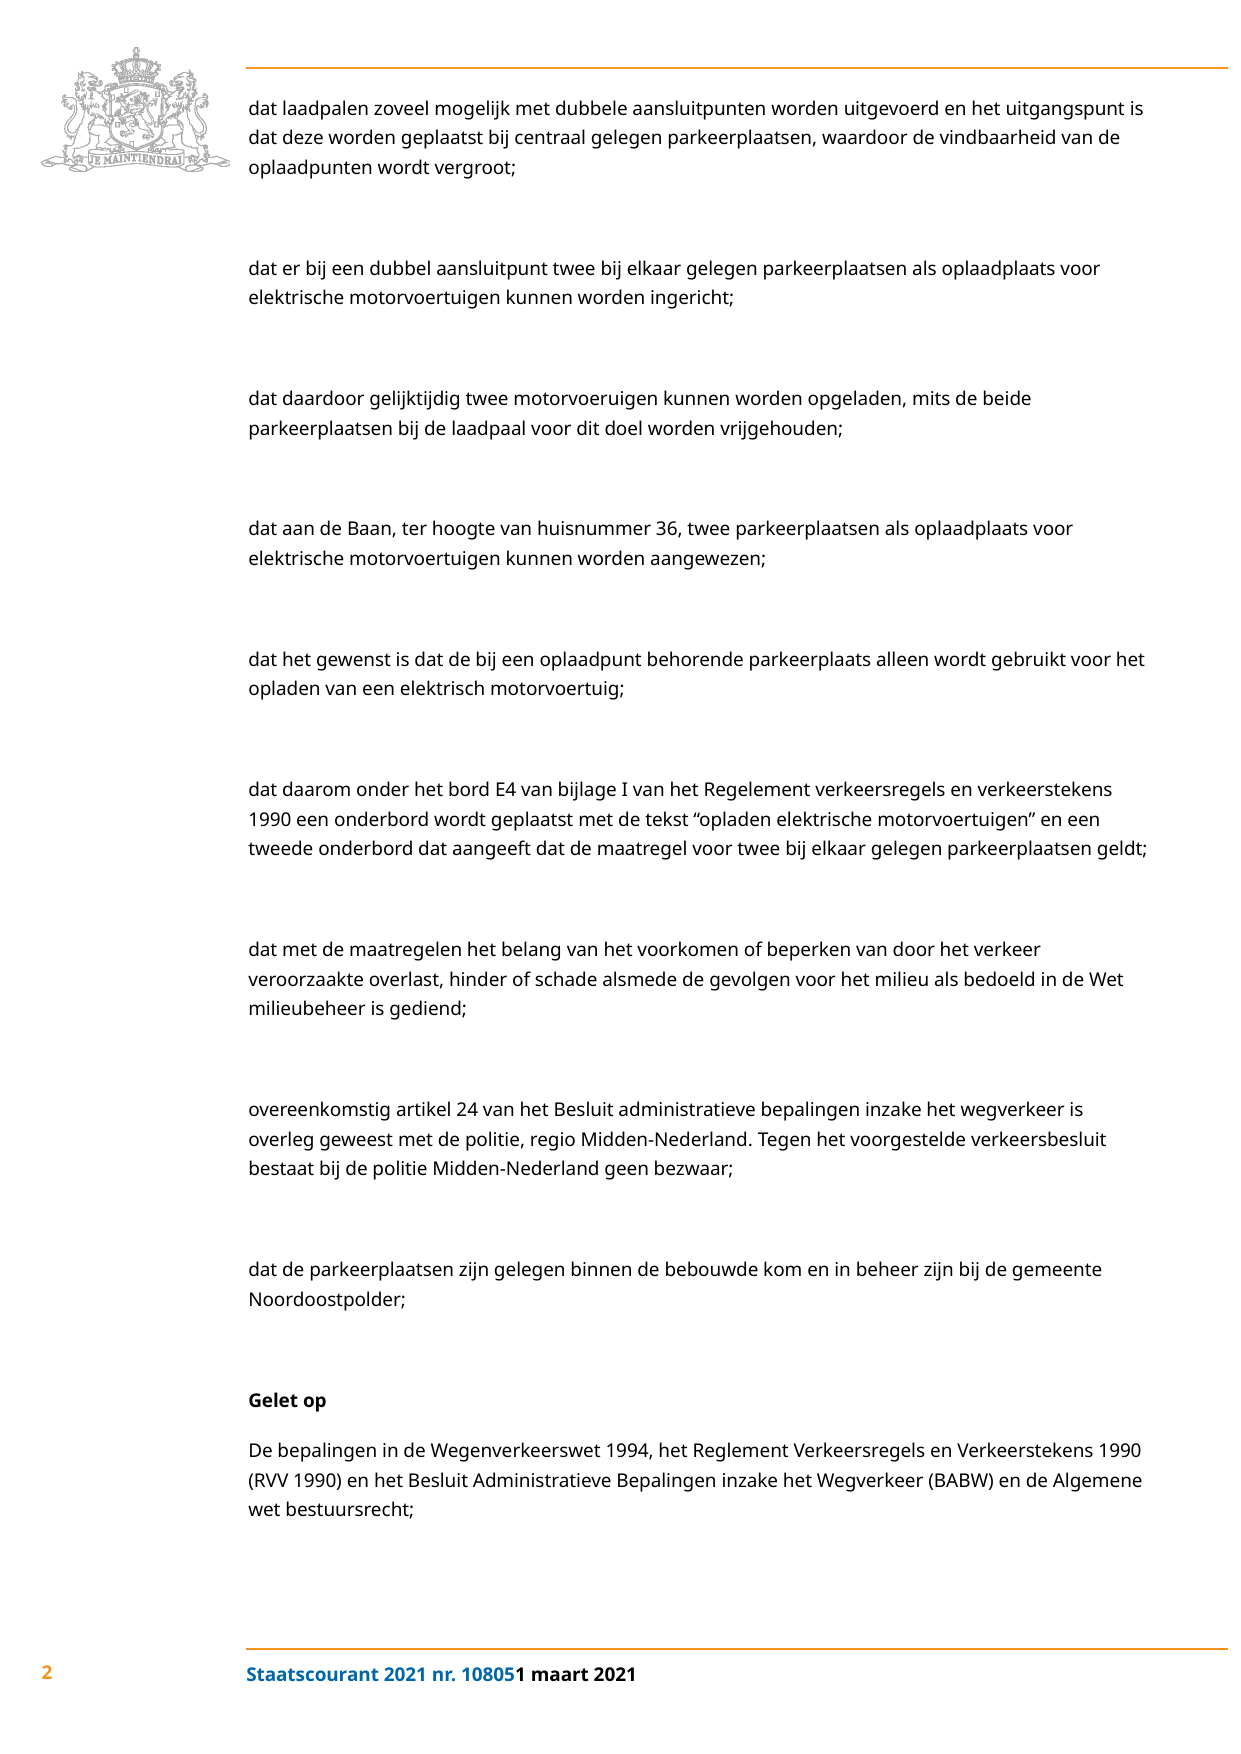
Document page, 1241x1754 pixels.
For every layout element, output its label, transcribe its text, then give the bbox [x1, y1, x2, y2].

text overeenkomstig artikel 24 van het Besluit administratieve bepalingen inzake het wegverkeer is overleg geweest met de politie, regio Midden-Nederland. Tegen het voorgestelde verkeersbesluit bestaat bij de politie Midden-Nederland geen bezwaar; [248, 1096, 1152, 1181]
text dat met de maatregelen het belang van het voorkomen of beperken van door het verkeer veroorzaakte overlast, hinder of schade alsmede de gevolgen voor het milieu als bedoeld in de Wet milieubeheer is gediend; [248, 936, 1152, 1021]
text dat laadpalen zoveel mogelijk met dubbele aansluitpunten worden uitgevoerd en het uitgangspunt is dat deze worden geplaatst bij centraal gelegen parkeerplaatsen, waardoor de vindbaarheid van de oplaadpunten wordt vergroot; [248, 95, 1152, 180]
picture [41, 47, 231, 172]
text De bepalingen in de Wegenverkeerswet 1994, het Reglement Verkeersregels en Verkeerstekens 1990 (RVV 1990) en het Besluit Administratieve Bepalingen inzake het Wegverkeer (BABW) en de Algemene wet bestuursrecht; [248, 1437, 1152, 1522]
text dat daardoor gelijktijdig twee motorvoeruigen kunnen worden opgeladen, mits de beide parkeerplaatsen bij de laadpaal voor dit doel worden vrijgehouden; [248, 385, 1152, 441]
text dat daarom onder het bord E4 van bijlage I van het Regelement verkeersregels en verkeerstekens 1990 een onderbord wordt geplaatst met de tekst “opladen elektrische motorvoertuigen” en een tweede onderbord dat aangeeft dat de maatregel voor twee bij elkaar gelegen parkeerplaatsen geldt; [248, 776, 1152, 861]
text Gelet op [248, 1387, 1152, 1413]
text dat aan de Baan, ter hoogte van huisnummer 36, twee parkeerplaatsen als oplaadplaats voor elektrische motorvoertuigen kunnen worden aangewezen; [248, 516, 1152, 571]
text dat er bij een dubbel aansluitpunt twee bij elkaar gelegen parkeerplaatsen als oplaadplaats voor elektrische motorvoertuigen kunnen worden ingericht; [248, 255, 1152, 310]
text dat de parkeerplaatsen zijn gelegen binnen de bebouwde kom en in beheer zijn bij de gemeente Noordoostpolder; [248, 1256, 1152, 1312]
text dat het gewenst is dat de bij een oplaadpunt behorende parkeerplaats alleen wordt gebruikt voor het opladen van een elektrisch motorvoertuig; [248, 646, 1152, 701]
